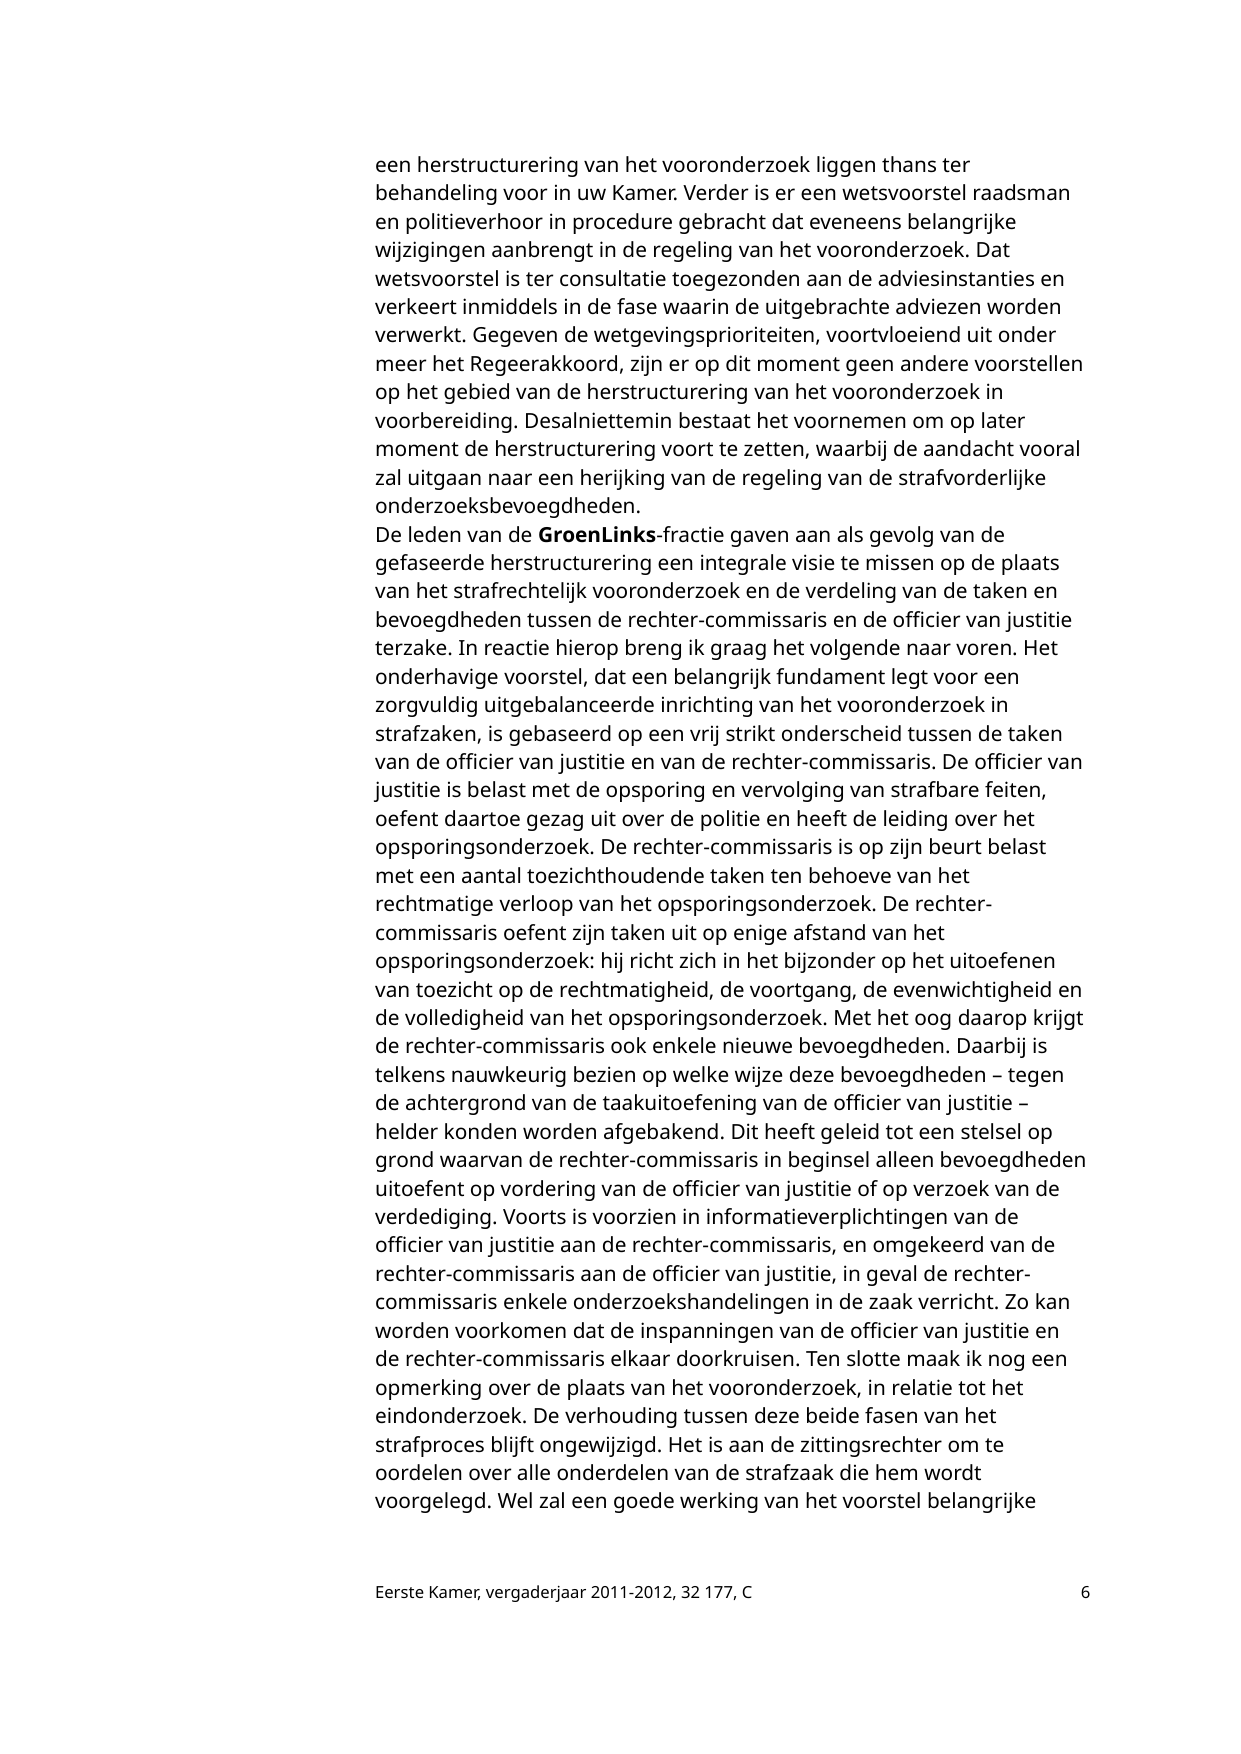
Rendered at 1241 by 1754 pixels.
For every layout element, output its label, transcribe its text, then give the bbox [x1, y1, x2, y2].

text De leden van de GroenLinks-fractie gaven aan als gevolg van de gefaseerde herstructurering een integrale visie te missen op de plaats van het strafrechtelijk vooronderzoek en de verdeling van de taken en bevoegdheden tussen de rechter-commissaris en de officier van justitie terzake. In reactie hierop breng ik graag het volgende naar voren. Het onderhavige voorstel, dat een belangrijk fundament legt voor een zorgvuldig uitgebalanceerde inrichting van het vooronderzoek in strafzaken, is gebaseerd op een vrij strikt onderscheid tussen de taken van de officier van justitie en van de rechter-commissaris. De officier van justitie is belast met de opsporing en vervolging van strafbare feiten, oefent daartoe gezag uit over de politie en heeft de leiding over het opsporingsonderzoek. De rechter-commissaris is op zijn beurt belast met een aantal toezichthoudende taken ten behoeve van het rechtmatige verloop van het opsporingsonderzoek. De rechter-commissaris oefent zijn taken uit op enige afstand van het opsporingsonderzoek: hij richt zich in het bijzonder op het uitoefenen van toezicht op de rechtmatigheid, de voortgang, de evenwichtigheid en de volledigheid van het opsporingsonderzoek. Met het oog daarop krijgt de rechter-commissaris ook enkele nieuwe bevoegdheden. Daarbij is telkens nauwkeurig bezien op welke wijze deze bevoegdheden – tegen de achtergrond van de taakuitoefening van de officier van justitie – helder konden worden afgebakend. Dit heeft geleid tot een stelsel op grond waarvan de rechter-commissaris in beginsel alleen bevoegdheden uitoefent op vordering van de officier van justitie of op verzoek van de verdediging. Voorts is voorzien in informatieverplichtingen van de officier van justitie aan de rechter-commissaris, en omgekeerd van de rechter-commissaris aan de officier van justitie, in geval de rechter-commissaris enkele onderzoekshandelingen in de zaak verricht. Zo kan worden voorkomen dat de inspanningen van de officier van justitie en de rechter-commissaris elkaar doorkruisen. Ten slotte maak ik nog een opmerking over de plaats van het vooronderzoek, in relatie tot het eindonderzoek. De verhouding tussen deze beide fasen van het strafproces blijft ongewijzigd. Het is aan de zittingsrechter om te oordelen over alle onderdelen van de strafzaak die hem wordt voorgelegd. Wel zal een goede werking van het voorstel belangrijke [375, 520, 1090, 1515]
text een herstructurering van het vooronderzoek liggen thans ter behandeling voor in uw Kamer. Verder is er een wetsvoorstel raadsman en politieverhoor in procedure gebracht dat eveneens belangrijke wijzigingen aanbrengt in de regeling van het vooronderzoek. Dat wetsvoorstel is ter consultatie toegezonden aan de adviesinstanties en verkeert inmiddels in de fase waarin de uitgebrachte adviezen worden verwerkt. Gegeven de wetgevingsprioriteiten, voortvloeiend uit onder meer het Regeerakkoord, zijn er op dit moment geen andere voorstellen op het gebied van de herstructurering van het vooronderzoek in voorbereiding. Desalniettemin bestaat het voornemen om op later moment de herstructurering voort te zetten, waarbij de aandacht vooral zal uitgaan naar een herijking van de regeling van de strafvorderlijke onderzoeksbevoegdheden. [375, 150, 1090, 520]
